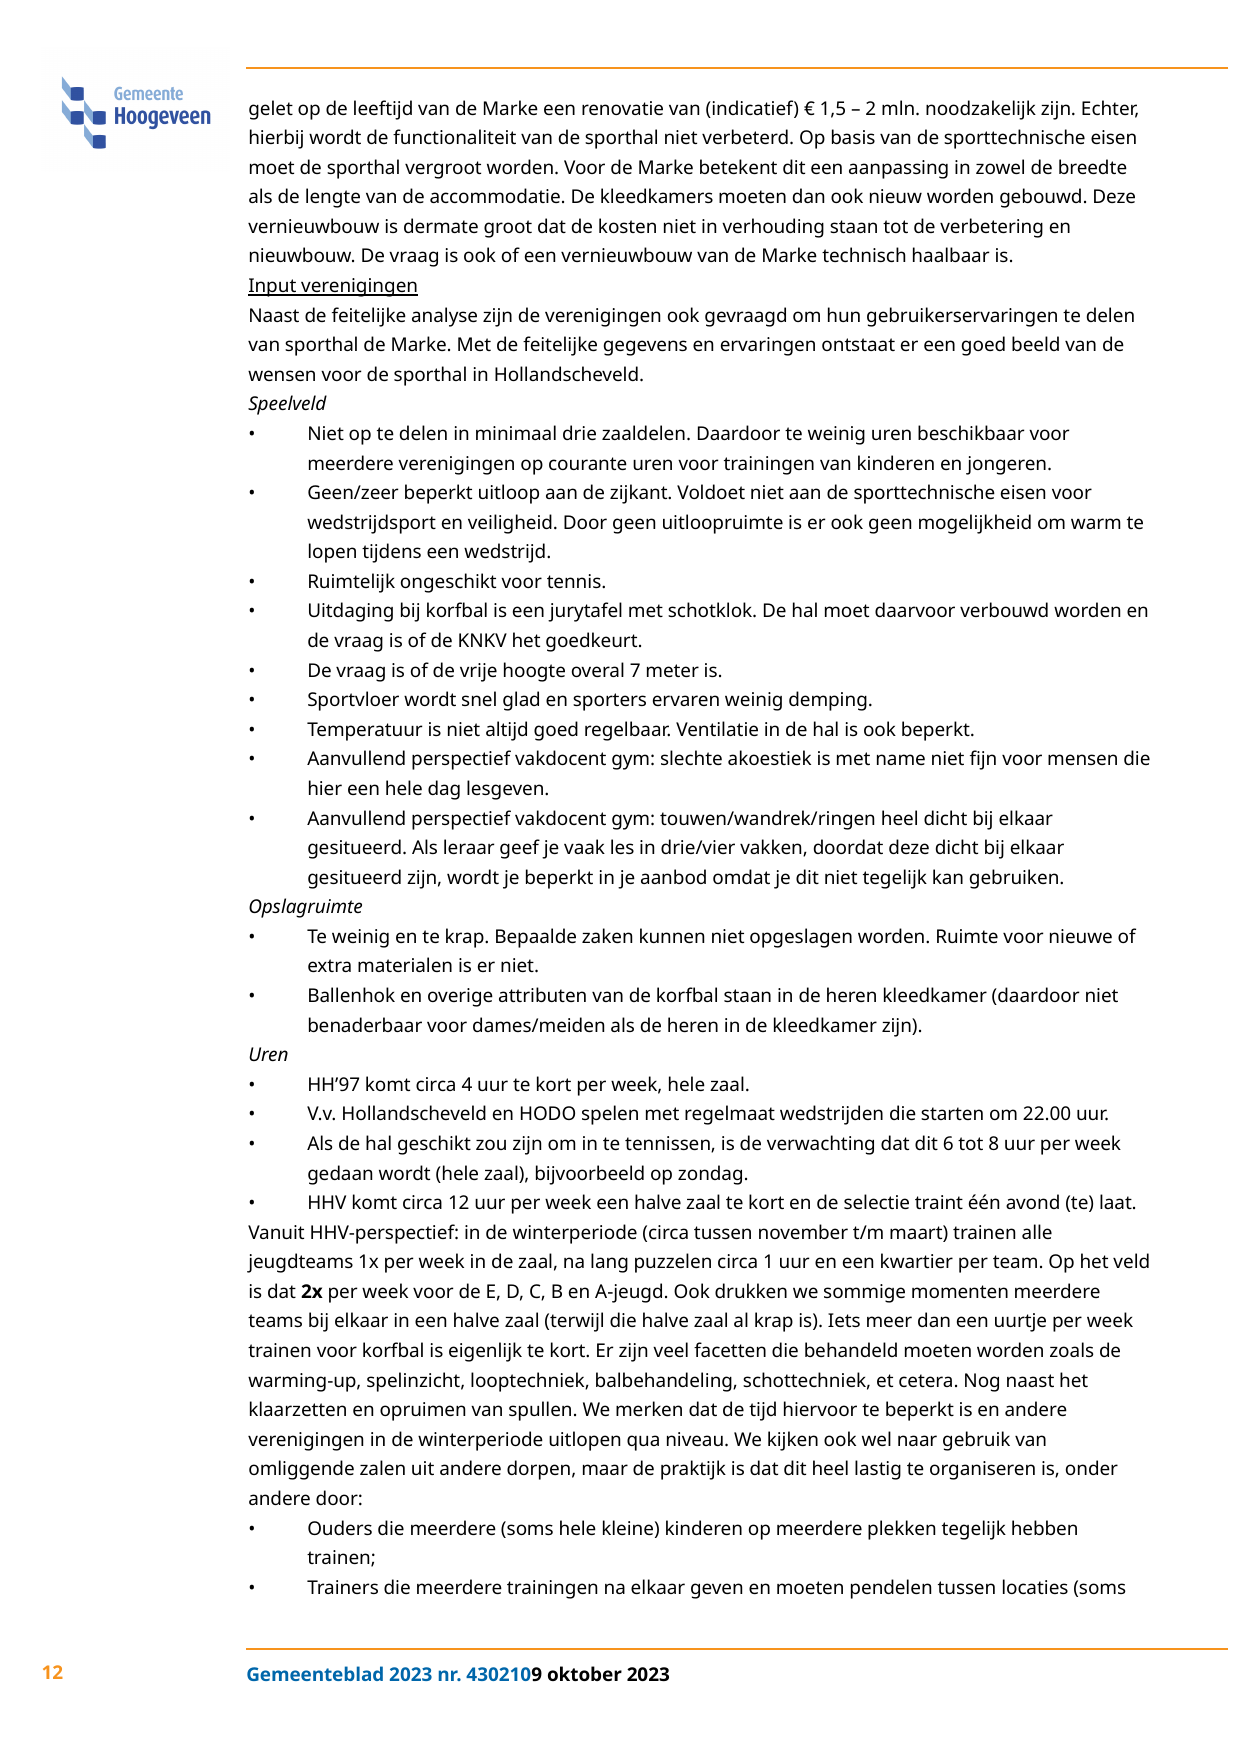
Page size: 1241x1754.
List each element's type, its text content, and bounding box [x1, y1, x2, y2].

list V.v. Hollandscheveld en HODO spelen met regelmaat wedstrijden die starten om 22.00 uur. [248, 1101, 1152, 1126]
list Te weinig en te krap. Bepaalde zaken kunnen niet opgeslagen worden. Ruimte voor nieuwe of extra materialen is er niet. [248, 923, 1152, 978]
list Ballenhok en overige attributen van de korfbal staan in de heren kleedkamer (daardoor niet benaderbaar voor dames/meiden als de heren in de kleedkamer zijn). [248, 982, 1152, 1038]
text Vanuit HHV-perspectief: in de winterperiode (circa tussen november t/m maart) trainen alle jeugdteams 1x per week in de zaal, na lang puzzelen circa 1 uur en een kwartier per team. Op het veld is dat 2x per week voor de E, D, C, B en A-jeugd. Ook drukken we sommige momenten meerdere teams bij elkaar in een halve zaal (terwijl die halve zaal al krap is). Iets meer dan een uurtje per week trainen voor korfbal is eigenlijk te kort. Er zijn veel facetten die behandeld moeten worden zoals de warming-up, spelinzicht, looptechniek, balbehandeling, schottechniek, et cetera. Nog naast het klaarzetten en opruimen van spullen. We merken dat de tijd hiervoor te beperkt is en andere verenigingen in de winterperiode uitlopen qua niveau. We kijken ook wel naar gebruik van omliggende zalen uit andere dorpen, maar de praktijk is dat dit heel lastig te organiseren is, onder andere door: [248, 1219, 1152, 1511]
list Trainers die meerdere trainingen na elkaar geven en moeten pendelen tussen locaties (soms [248, 1574, 1152, 1600]
text Uren [248, 1041, 1152, 1067]
list Uitdaging bij korfbal is een jurytafel met schotklok. De hal moet daarvoor verbouwd worden en de vraag is of de KNKV het goedkeurt. [248, 598, 1152, 653]
text Opslagruimte [248, 893, 1152, 919]
list HHV komt circa 12 uur per week een halve zaal te kort en de selectie traint één avond (te) laat. [248, 1189, 1152, 1215]
list Sportvloer wordt snel glad en sporters ervaren weinig demping. [248, 686, 1152, 712]
text Input verenigingen [248, 272, 1152, 298]
list Geen/zeer beperkt uitloop aan de zijkant. Voldoet niet aan de sporttechnische eisen voor wedstrijdsport en veiligheid. Door geen uitloopruimte is er ook geen mogelijkheid om warm te lopen tijdens een wedstrijd. [248, 479, 1152, 564]
list Als de hal geschikt zou zijn om in te tennissen, is de verwachting dat dit 6 tot 8 uur per week gedaan wordt (hele zaal), bijvoorbeeld op zondag. [248, 1130, 1152, 1186]
text Speelveld [248, 391, 1152, 416]
list Temperatuur is niet altijd goed regelbaar. Ventilatie in de hal is ook beperkt. [248, 716, 1152, 742]
text Naast de feitelijke analyse zijn de verenigingen ook gevraagd om hun gebruikerservaringen te delen van sporthal de Marke. Met de feitelijke gegevens en ervaringen ontstaat er een goed beeld van de wensen voor de sporthal in Hollandscheveld. [248, 302, 1152, 387]
picture [41, 47, 231, 172]
list Ruimtelijk ongeschikt voor tennis. [248, 568, 1152, 594]
list Aanvullend perspectief vakdocent gym: slechte akoestiek is met name niet fijn voor mensen die hier een hele dag lesgeven. [248, 746, 1152, 801]
list Niet op te delen in minimaal drie zaaldelen. Daardoor te weinig uren beschikbaar voor meerdere verenigingen op courante uren voor trainingen van kinderen en jongeren. [248, 420, 1152, 476]
text gelet op de leeftijd van de Marke een renovatie van (indicatief) € 1,5 – 2 mln. noodzakelijk zijn. Echter, hierbij wordt de functionaliteit van de sporthal niet verbeterd. Op basis van de sporttechnische eisen moet de sporthal vergroot worden. Voor de Marke betekent dit een aanpassing in zowel de breedte als de lengte van de accommodatie. De kleedkamers moeten dan ook nieuw worden gebouwd. Deze vernieuwbouw is dermate groot dat de kosten niet in verhouding staan tot de verbetering en nieuwbouw. De vraag is ook of een vernieuwbouw van de Marke technisch haalbaar is. [248, 95, 1152, 268]
list Ouders die meerdere (soms hele kleine) kinderen op meerdere plekken tegelijk hebben trainen; [248, 1515, 1152, 1570]
list De vraag is of de vrije hoogte overal 7 meter is. [248, 657, 1152, 683]
list Aanvullend perspectief vakdocent gym: touwen/wandrek/ringen heel dicht bij elkaar gesitueerd. Als leraar geef je vaak les in drie/vier vakken, doordat deze dicht bij elkaar gesitueerd zijn, wordt je beperkt in je aanbod omdat je dit niet tegelijk kan gebruiken. [248, 805, 1152, 890]
list HH’97 komt circa 4 uur te kort per week, hele zaal. [248, 1071, 1152, 1097]
